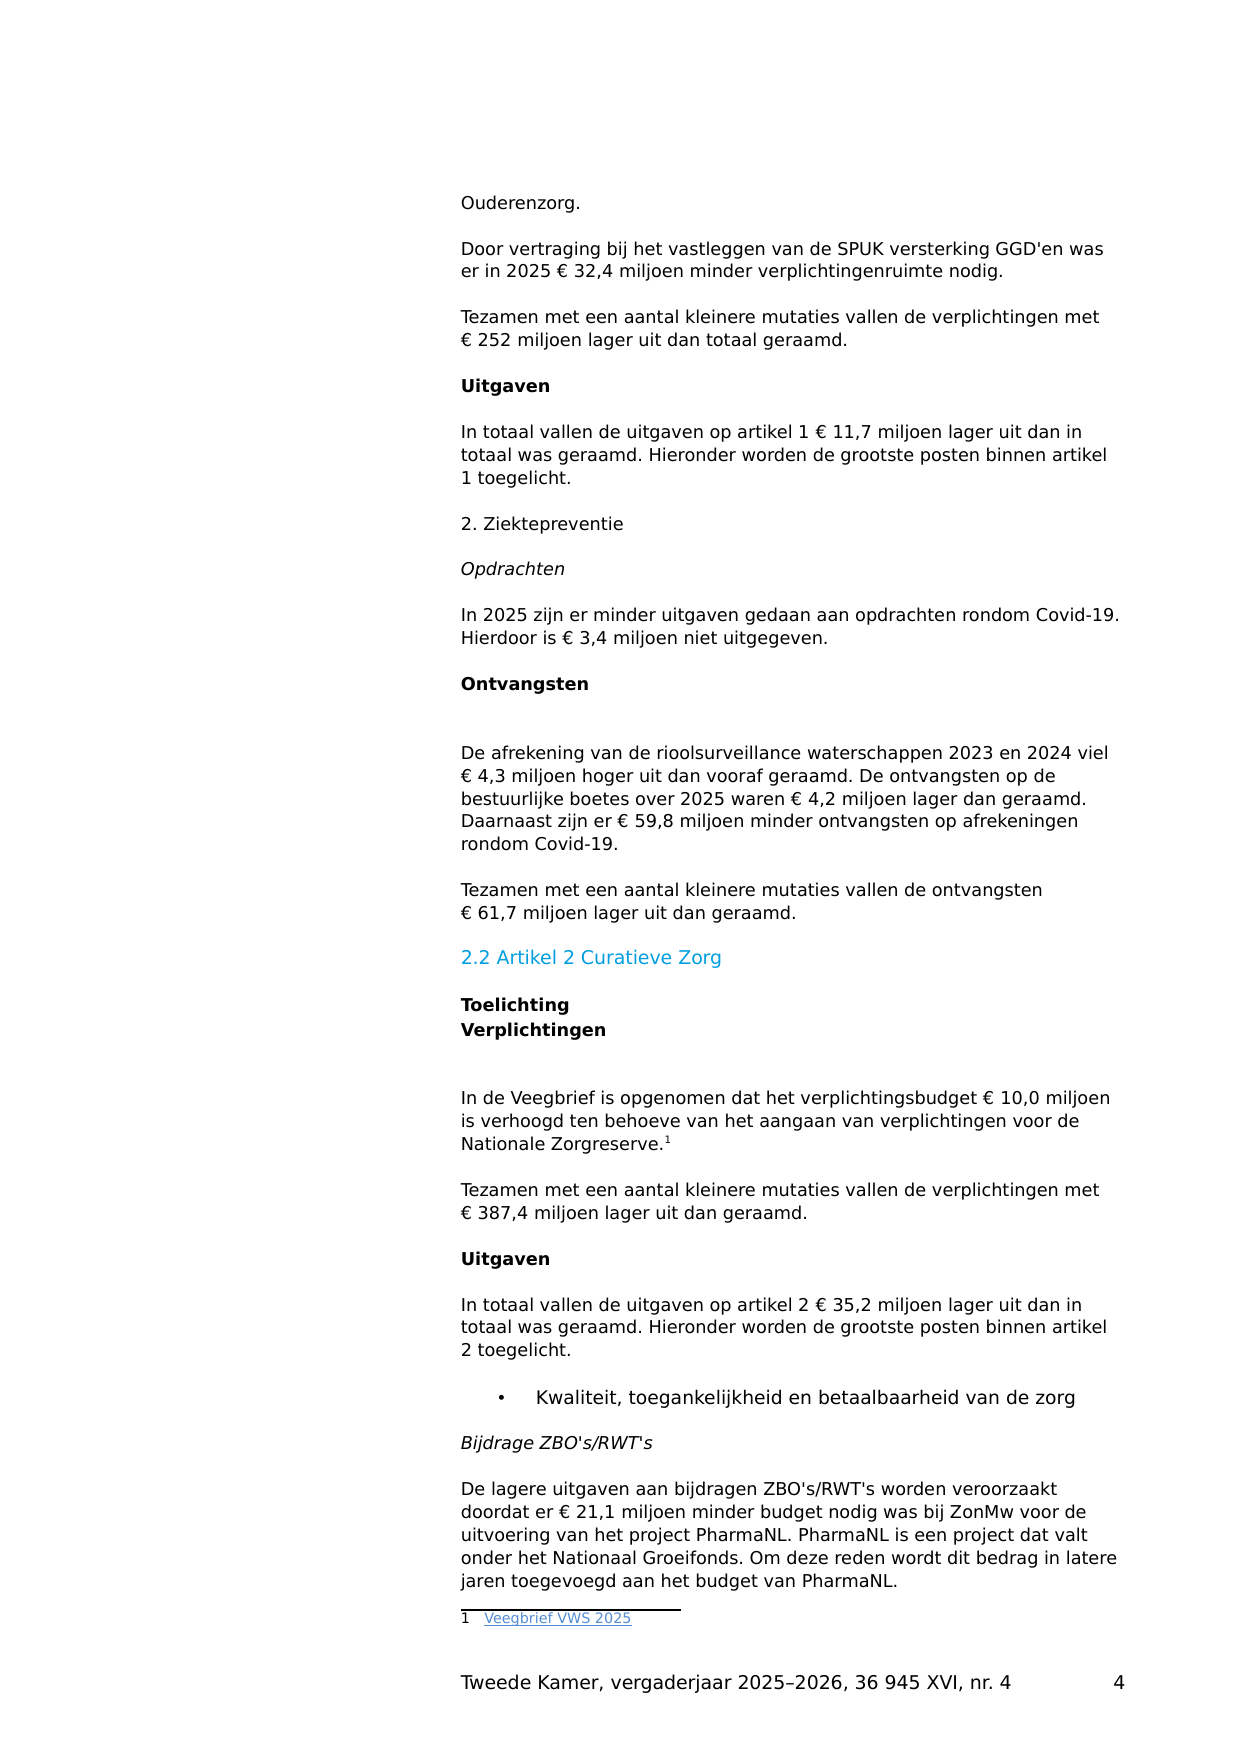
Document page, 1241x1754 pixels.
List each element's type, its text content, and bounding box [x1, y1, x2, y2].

title 2.2 Artikel 2 Curatieve Zorg [461, 947, 1125, 969]
text Ontvangsten [461, 672, 1125, 718]
text __Veegbrief VWS 2025 [461, 1610, 1125, 1627]
text In totaal vallen de uitgaven op artikel 1 € 11,7 miljoen lager uit dan in totaal was geraamd. Hieronder worden de grootste posten binnen artikel 1 toegelicht. [461, 420, 1125, 489]
text Tezamen met een aantal kleinere mutaties vallen de verplichtingen met € 252 miljoen lager uit dan totaal geraamd. [461, 305, 1125, 351]
text Toelichting [461, 993, 1125, 1016]
text Ouderenzorg. [461, 191, 1125, 214]
text Verplichtingen [461, 1018, 1125, 1063]
text In de Veegbrief is opgenomen dat het verplichtingsbudget € 10,0 miljoen is verhoogd ten behoeve van het aangaan van verplichtingen voor de Nationale Zorgreserve. [461, 1086, 1125, 1155]
text Uitgaven [461, 374, 1125, 397]
text Tezamen met een aantal kleinere mutaties vallen de verplichtingen met € 387,4 miljoen lager uit dan geraamd. [461, 1178, 1125, 1224]
text 2. Ziektepreventie [461, 512, 1125, 534]
text Tezamen met een aantal kleinere mutaties vallen de ontvangsten € 61,7 miljoen lager uit dan geraamd. [461, 878, 1125, 924]
text In 2025 zijn er minder uitgaven gedaan aan opdrachten rondom Covid-19. Hierdoor is € 3,4 miljoen niet uitgegeven. [461, 603, 1125, 649]
text Bijdrage ZBO's/RWT's [461, 1431, 1125, 1454]
list Kwaliteit, toegankelijkheid en betaalbaarheid van de zorg [498, 1384, 1125, 1409]
text Opdrachten [461, 557, 1125, 580]
text Uitgaven [461, 1247, 1125, 1270]
text De lagere uitgaven aan bijdragen ZBO's/RWT's worden veroorzaakt doordat er € 21,1 miljoen minder budget nodig was bij ZonMw voor de uitvoering van het project PharmaNL. PharmaNL is een project dat valt onder het Nationaal Groeifonds. Om deze reden wordt dit bedrag in latere jaren toegevoegd aan het budget van PharmaNL. [461, 1477, 1125, 1592]
text Door vertraging bij het vastleggen van de SPUK versterking GGD'en was er in 2025 € 32,4 miljoen minder verplichtingenruimte nodig. [461, 237, 1125, 282]
text De afrekening van de rioolsurveillance waterschappen 2023 en 2024 viel € 4,3 miljoen hoger uit dan vooraf geraamd. De ontvangsten op de bestuurlijke boetes over 2025 waren € 4,2 miljoen lager dan geraamd. Daarnaast zijn er € 59,8 miljoen minder ontvangsten op afrekeningen rondom Covid-19. [461, 741, 1125, 855]
text In totaal vallen de uitgaven op artikel 2 € 35,2 miljoen lager uit dan in totaal was geraamd. Hieronder worden de grootste posten binnen artikel 2 toegelicht. [461, 1293, 1125, 1361]
